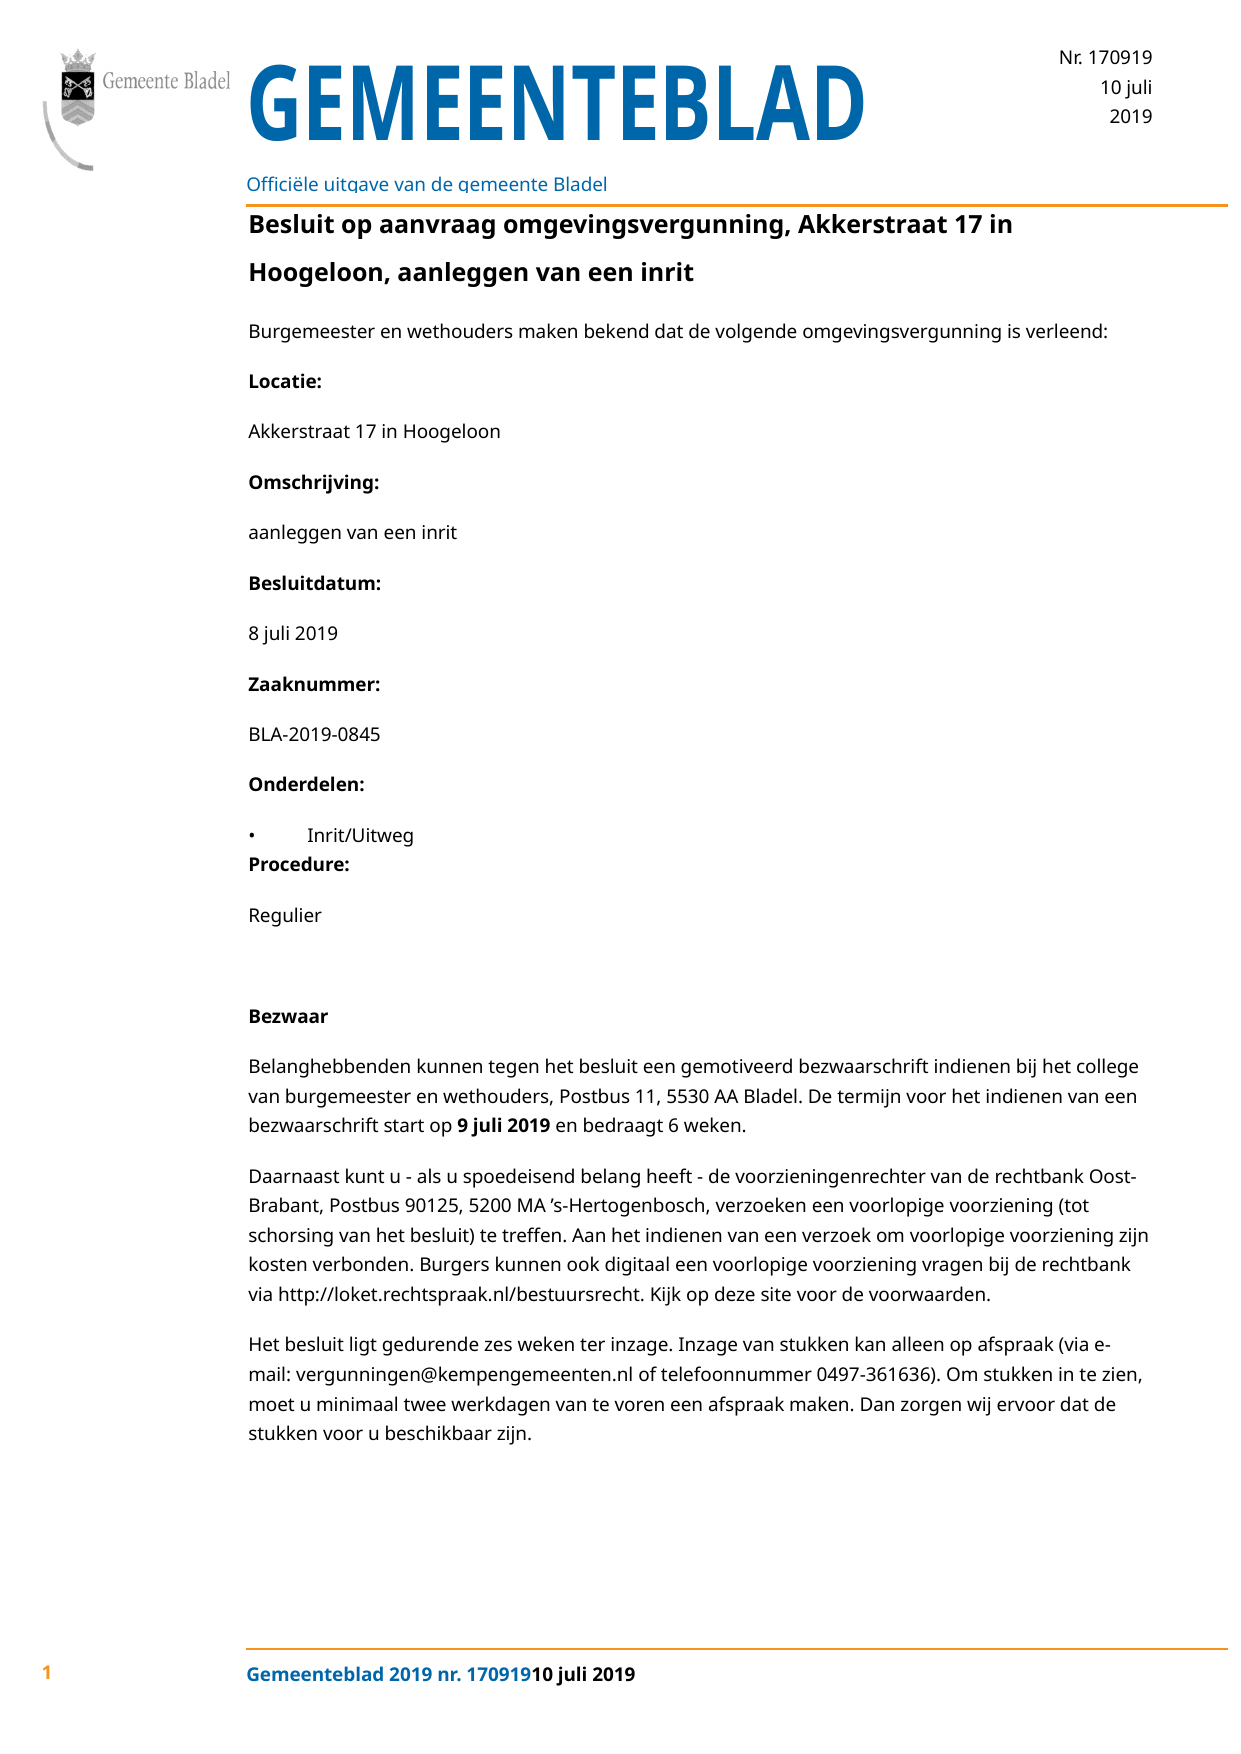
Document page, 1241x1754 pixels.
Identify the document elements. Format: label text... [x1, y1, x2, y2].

text Belanghebbenden kunnen tegen het besluit een gemotiveerd bezwaarschrift indienen bij het college van burgemeester en wethouders, Postbus 11, 5530 AA Bladel. De termijn voor het indienen van een bezwaarschrift start op 9 juli 2019 en bedraagt 6 weken. [248, 1053, 1152, 1138]
text Burgemeester en wethouders maken bekend dat de volgende omgevingsvergunning is verleend: [248, 318, 1152, 344]
text Omschrijving: [248, 469, 1152, 495]
text Akkerstraat 17 in Hoogeloon [248, 419, 1152, 444]
text Regulier [248, 902, 1152, 928]
list Inrit/Uitweg [248, 822, 1152, 848]
text Locatie: [248, 368, 1152, 394]
text Onderdelen: [248, 772, 1152, 797]
text 8 juli 2019 [248, 620, 1152, 646]
text Besluitdatum: [248, 570, 1152, 596]
text aanleggen van een inrit [248, 519, 1152, 545]
text Procedure: [248, 852, 1152, 877]
text Daarnaast kunt u - als u spoedeisend belang heeft - de voorzieningenrechter van de rechtbank Oost-Brabant, Postbus 90125, 5200 MA ’s-Hertogenbosch, verzoeken een voorlopige voorziening (tot schorsing van het besluit) te treffen. Aan het indienen van een verzoek om voorlopige voorziening zijn kosten verbonden. Burgers kunnen ook digitaal een voorlopige voorziening vragen bij de rechtbank via http://loket.rechtspraak.nl/bestuursrecht. Kijk op deze site voor de voorwaarden. [248, 1163, 1152, 1307]
picture [41, 47, 231, 172]
text Bezwaar [248, 1003, 1152, 1029]
text Het besluit ligt gedurende zes weken ter inzage. Inzage van stukken kan alleen op afspraak (via e-mail: vergunningen@kempengemeenten.nl of telefoonnummer 0497-361636). Om stukken in te zien, moet u minimaal twee werkdagen van te voren een afspraak maken. Dan zorgen wij ervoor dat de stukken voor u beschikbaar zijn. [248, 1332, 1152, 1446]
text Besluit op aanvraag omgevingsvergunning, Akkerstraat 17 in Hoogeloon, aanleggen van een inrit [248, 207, 1152, 288]
text Zaaknummer: [248, 671, 1152, 697]
text BLA-2019-0845 [248, 721, 1152, 747]
